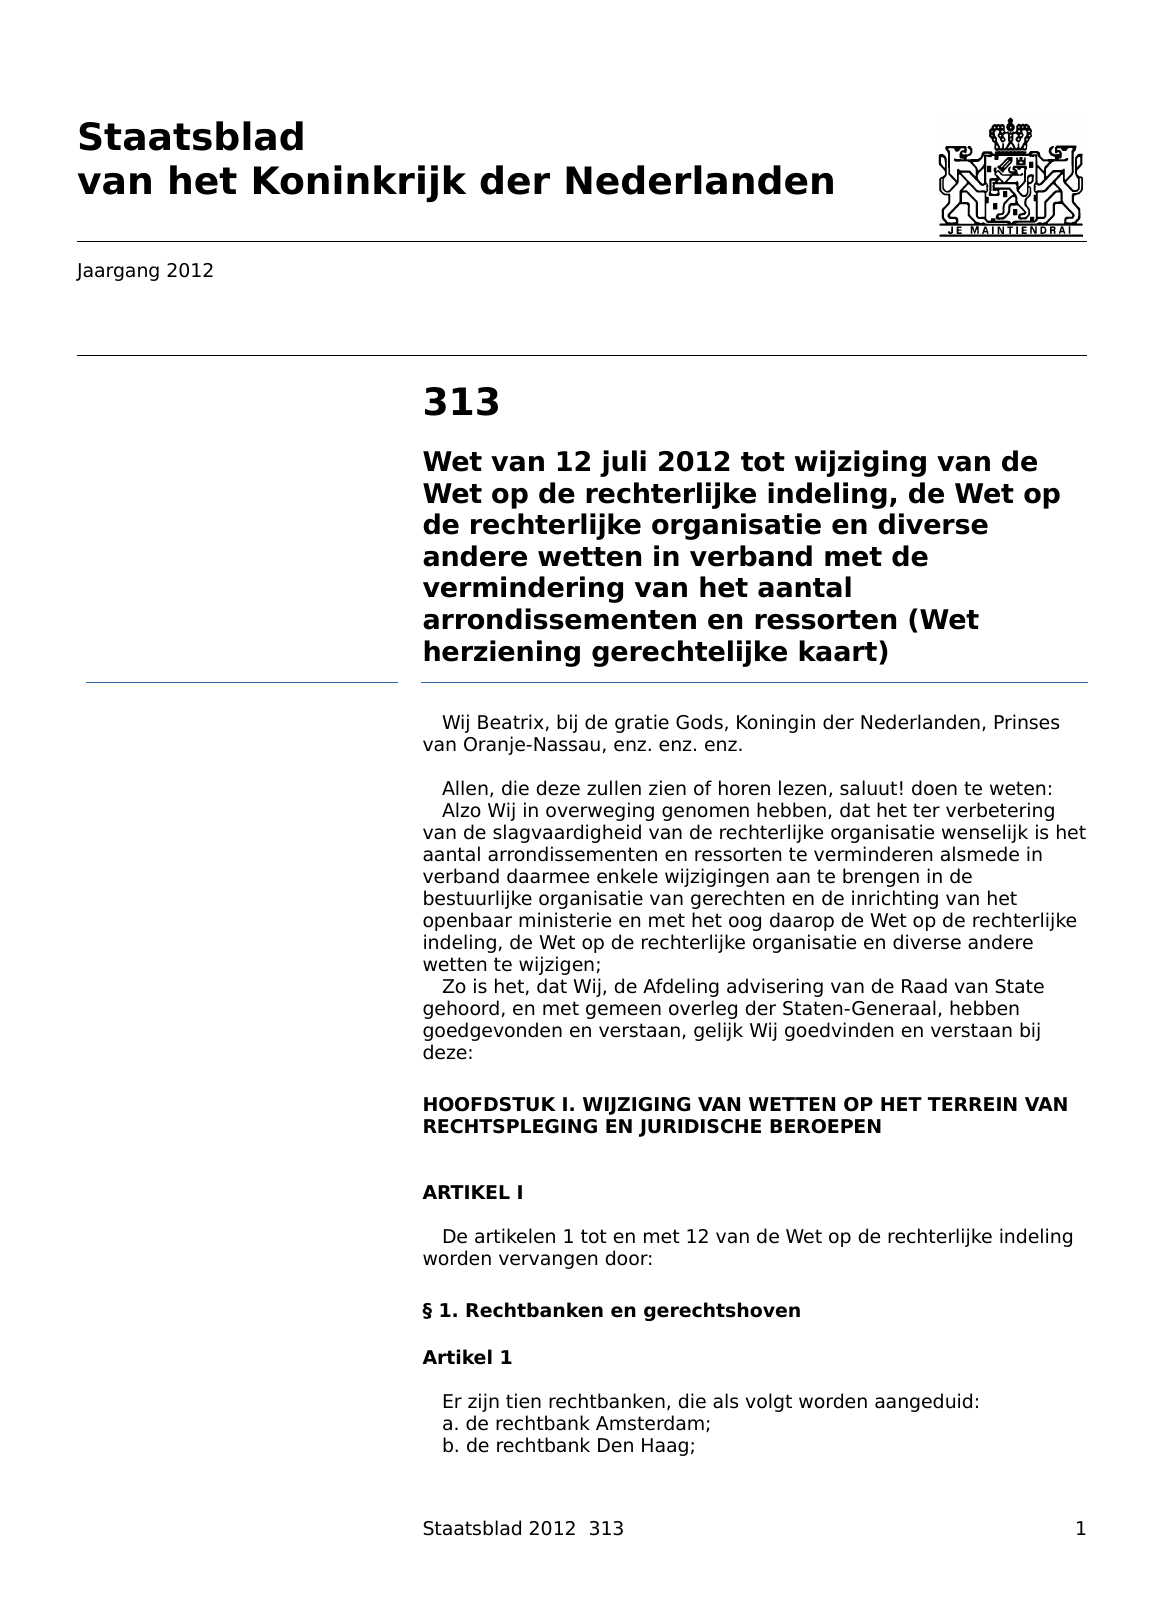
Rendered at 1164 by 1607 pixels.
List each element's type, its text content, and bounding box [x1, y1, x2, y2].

text b. de rechtbank Den Haag; [422, 1435, 1087, 1457]
text De artikelen 1 tot en met 12 van de Wet op de rechterlijke indeling worden vervangen door: [422, 1226, 1087, 1270]
subtitle 313 [422, 381, 1087, 424]
text Wet van 12 juli 2012 tot wijziging van de Wet op de rechterlijke indeling, de Wet op de rechterlijke organisatie en diverse andere wetten in verband met de vermindering van het aantal arrondissementen en ressorten (Wet herziening gerechtelijke kaart) [422, 447, 1087, 667]
table_header Staatsblad van het Koninkrijk der Nederlanden [77, 100, 886, 241]
text Er zijn tien rechtbanken, die als volgt worden aangeduid: [422, 1391, 1087, 1413]
subtitle § 1. Rechtbanken en gerechtshoven [422, 1300, 1087, 1322]
text Wij Beatrix, bij de gratie Gods, Koningin der Nederlanden, Prinses van Oranje-Nassau, enz. enz. enz. [422, 712, 1087, 756]
picture [936, 115, 1087, 240]
subtitle ARTIKEL I [422, 1182, 1087, 1204]
text Allen, die deze zullen zien of horen lezen, saluut! doen te weten: [422, 778, 1087, 800]
text Zo is het, dat Wij, de Afdeling advisering van de Raad van State gehoord, en met gemeen overleg der Staten-Generaal, hebben goedgevonden en verstaan, gelijk Wij goedvinden en verstaan bij deze: [422, 976, 1087, 1064]
text a. de rechtbank Amsterdam; [422, 1413, 1087, 1435]
subtitle HOOFDSTUK I. WIJZIGING VAN WETTEN OP HET TERREIN VAN RECHTSPLEGING EN JURIDISCHE BEROEPEN [422, 1094, 1087, 1138]
text Alzo Wij in overweging genomen hebben, dat het ter verbetering van de slagvaardigheid van de rechterlijke organisatie wenselijk is het aantal arrondissementen en ressorten te verminderen alsmede in verband daarmee enkele wijzigingen aan te brengen in de bestuurlijke organisatie van gerechten en de inrichting van het openbaar ministerie en met het oog daarop de Wet op de rechterlijke indeling, de Wet op de rechterlijke organisatie en diverse andere wetten te wijzigen; [422, 800, 1087, 976]
table_header [886, 100, 1087, 241]
table_cell Jaargang 2012 [77, 242, 1087, 355]
subtitle Artikel 1 [422, 1347, 1087, 1369]
